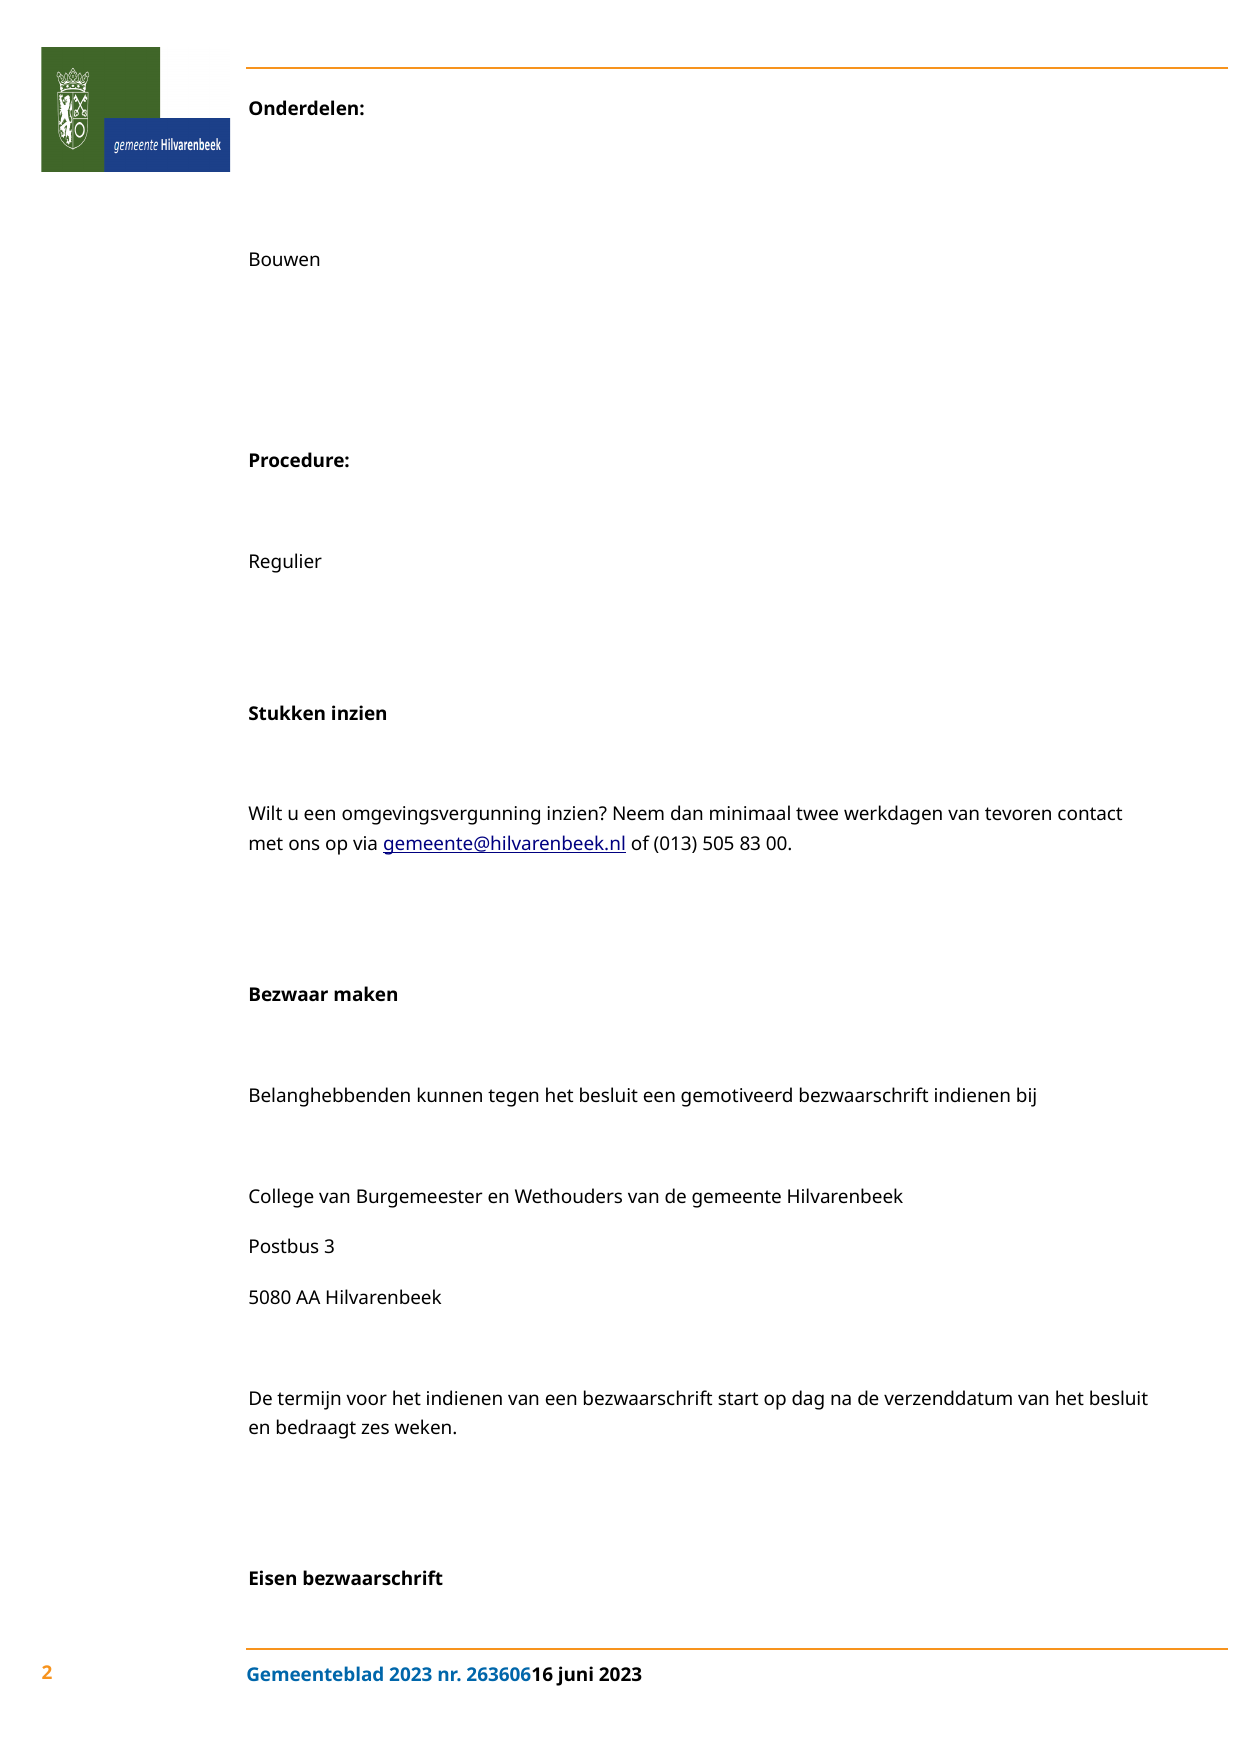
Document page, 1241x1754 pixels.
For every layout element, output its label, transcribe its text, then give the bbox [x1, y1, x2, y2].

text Belanghebbenden kunnen tegen het besluit een gemotiveerd bezwaarschrift indienen bij [248, 1082, 1152, 1108]
picture [41, 47, 231, 172]
text Stukken inzien [248, 700, 1152, 726]
text College van Burgemeester en Wethouders van de gemeente Hilvarenbeek [248, 1183, 1152, 1209]
text De termijn voor het indienen van een bezwaarschrift start op dag na de verzenddatum van het besluit en bedraagt zes weken. [248, 1385, 1152, 1440]
text Wilt u een omgevingsvergunning inzien? Neem dan minimaal twee werkdagen van tevoren contact met ons op via gemeente@hilvarenbeek.nl of (013) 505 83 00. [248, 801, 1152, 856]
text Eisen bezwaarschrift [248, 1566, 1152, 1591]
text Onderdelen: [248, 95, 1152, 121]
text Regulier [248, 548, 1152, 574]
text Postbus 3 [248, 1233, 1152, 1259]
text Bouwen [248, 246, 1152, 272]
text Procedure: [248, 448, 1152, 473]
text Bezwaar maken [248, 981, 1152, 1007]
text 5080 AA Hilvarenbeek [248, 1284, 1152, 1310]
